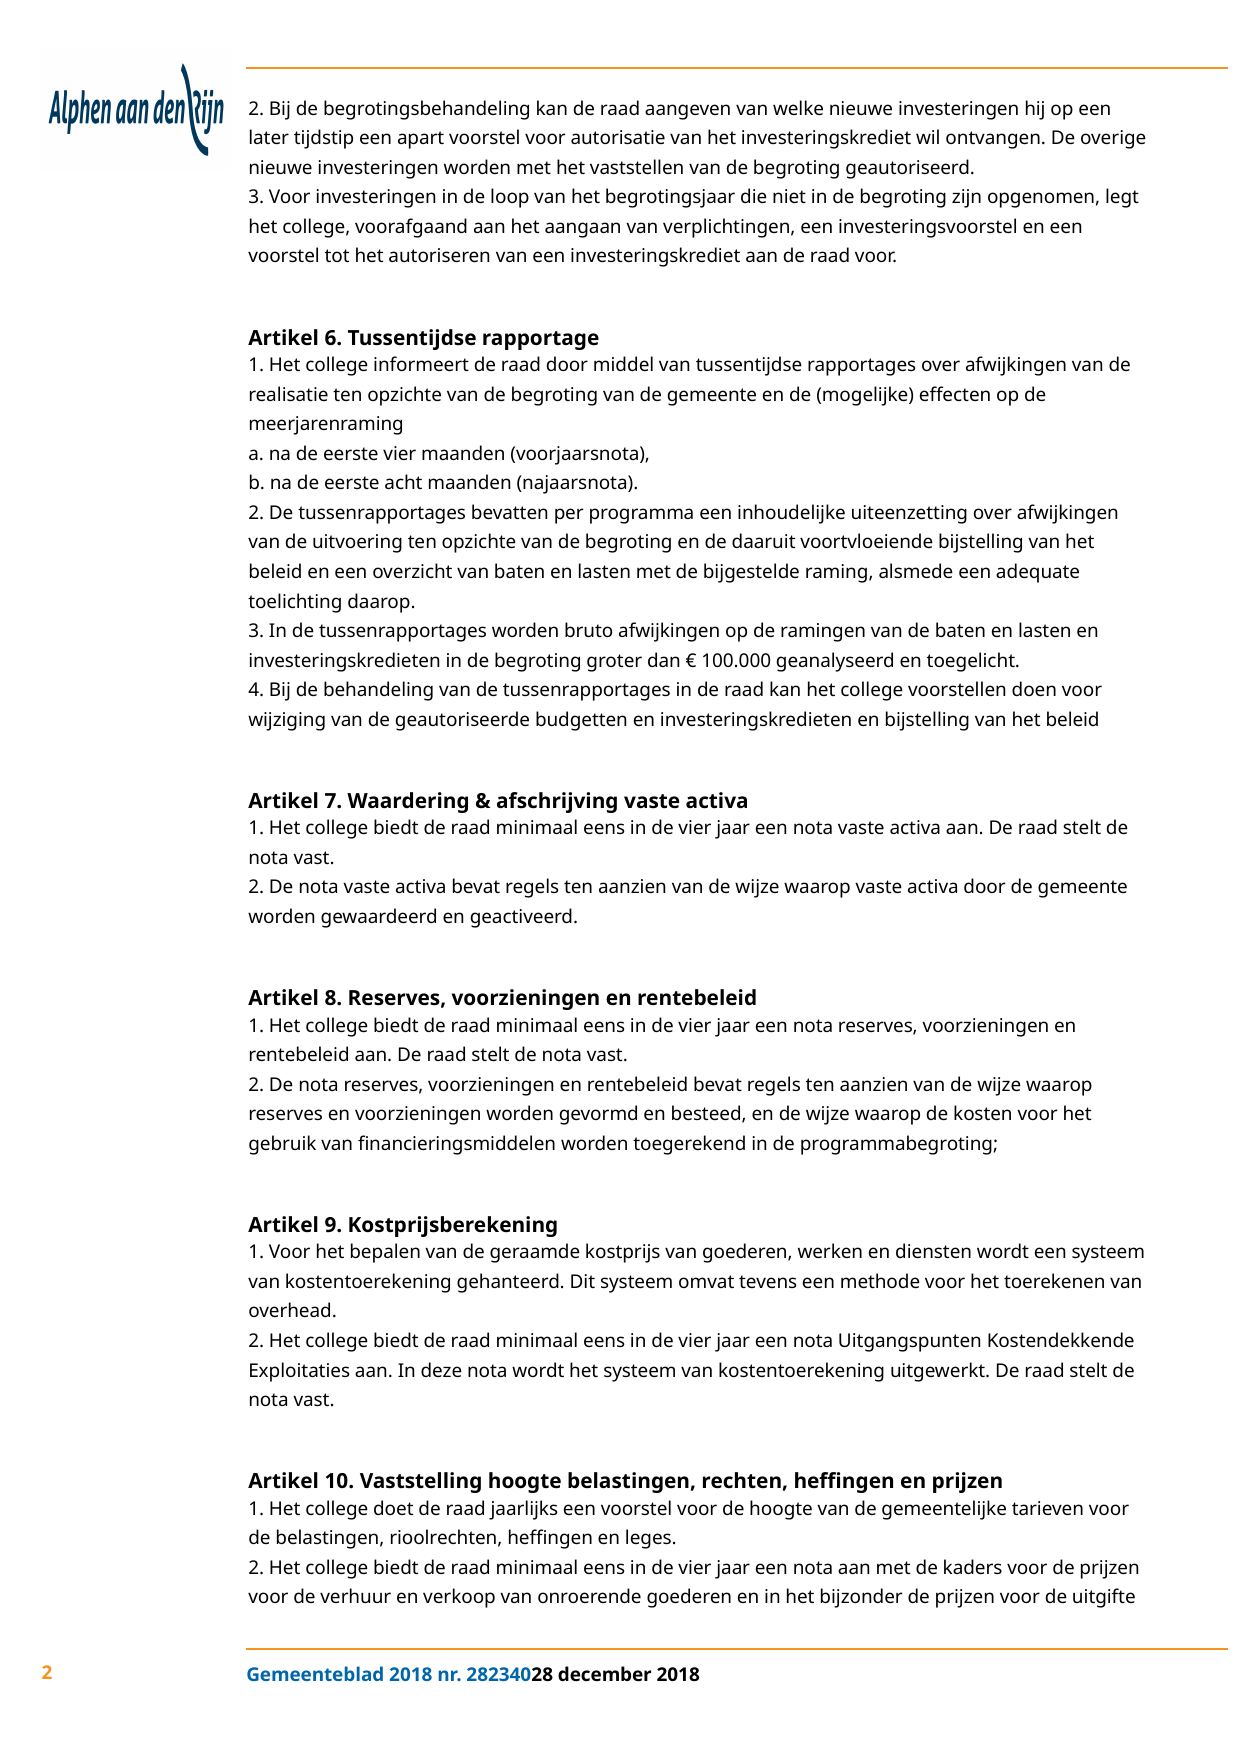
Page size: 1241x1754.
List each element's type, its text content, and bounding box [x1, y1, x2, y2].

text 1. Het college biedt de raad minimaal eens in de vier jaar een nota vaste activa aan. De raad stelt de nota vast. [248, 814, 1152, 870]
text 1. Het college informeert de raad door middel van tussentijdse rapportages over afwijkingen van de realisatie ten opzichte van de begroting van de gemeente en de (mogelijke) effecten op de meerjarenraming [248, 351, 1152, 436]
text 3. In de tussenrapportages worden bruto afwijkingen op de ramingen van de baten en lasten en investeringskredieten in de begroting groter dan € 100.000 geanalyseerd en toegelicht. [248, 617, 1152, 673]
text Artikel 6. Tussentijdse rapportage [248, 323, 1152, 351]
text 2. Het college biedt de raad minimaal eens in de vier jaar een nota aan met de kaders voor de prijzen voor de verhuur en verkoop van onroerende goederen en in het bijzonder de prijzen voor de uitgifte [248, 1554, 1152, 1609]
text 4. Bij de behandeling van de tussenrapportages in de raad kan het college voorstellen doen voor wijziging van de geautoriseerde budgetten en investeringskredieten en bijstelling van het beleid [248, 677, 1152, 732]
text 1. Het college biedt de raad minimaal eens in de vier jaar een nota reserves, voorzieningen en rentebeleid aan. De raad stelt de nota vast. [248, 1012, 1152, 1067]
text 2. Bij de begrotingsbehandeling kan de raad aangeven van welke nieuwe investeringen hij op een later tijdstip een apart voorstel voor autorisatie van het investeringskrediet wil ontvangen. De overige nieuwe investeringen worden met het vaststellen van de begroting geautoriseerd. [248, 95, 1152, 180]
text Artikel 9. Kostprijsberekening [248, 1210, 1152, 1238]
text 1. Het college doet de raad jaarlijks een voorstel voor de hoogte van de gemeentelijke tarieven voor de belastingen, rioolrechten, heffingen en leges. [248, 1495, 1152, 1550]
text 1. Voor het bepalen van de geraamde kostprijs van goederen, werken en diensten wordt een systeem van kostentoerekening gehanteerd. Dit systeem omvat tevens een methode voor het toerekenen van overhead. [248, 1238, 1152, 1323]
text b. na de eerste acht maanden (najaarsnota). [248, 469, 1152, 495]
text 2. De nota reserves, voorzieningen en rentebeleid bevat regels ten aanzien van de wijze waarop reserves en voorzieningen worden gevormd en besteed, en de wijze waarop de kosten voor het gebruik van financieringsmiddelen worden toegerekend in de programmabegroting; [248, 1071, 1152, 1156]
text 3. Voor investeringen in de loop van het begrotingsjaar die niet in de begroting zijn opgenomen, legt het college, voorafgaand aan het aangaan van verplichtingen, een investeringsvoorstel en een voorstel tot het autoriseren van een investeringskrediet aan de raad voor. [248, 183, 1152, 268]
picture [41, 47, 231, 172]
text 2. De nota vaste activa bevat regels ten aanzien van de wijze waarop vaste activa door de gemeente worden gewaardeerd en geactiveerd. [248, 874, 1152, 929]
text 2. De tussenrapportages bevatten per programma een inhoudelijke uiteenzetting over afwijkingen van de uitvoering ten opzichte van de begroting en de daaruit voortvloeiende bijstelling van het beleid en een overzicht van baten en lasten met de bijgestelde raming, alsmede een adequate toelichting daarop. [248, 499, 1152, 613]
text Artikel 8. Reserves, voorzieningen en rentebeleid [248, 983, 1152, 1012]
text a. na de eerste vier maanden (voorjaarsnota), [248, 440, 1152, 466]
text Artikel 10. Vaststelling hoogte belastingen, rechten, heffingen en prijzen [248, 1466, 1152, 1495]
text 2. Het college biedt de raad minimaal eens in de vier jaar een nota Uitgangspunten Kostendekkende Exploitaties aan. In deze nota wordt het systeem van kostentoerekening uitgewerkt. De raad stelt de nota vast. [248, 1327, 1152, 1412]
text Artikel 7. Waardering & afschrijving vaste activa [248, 786, 1152, 814]
